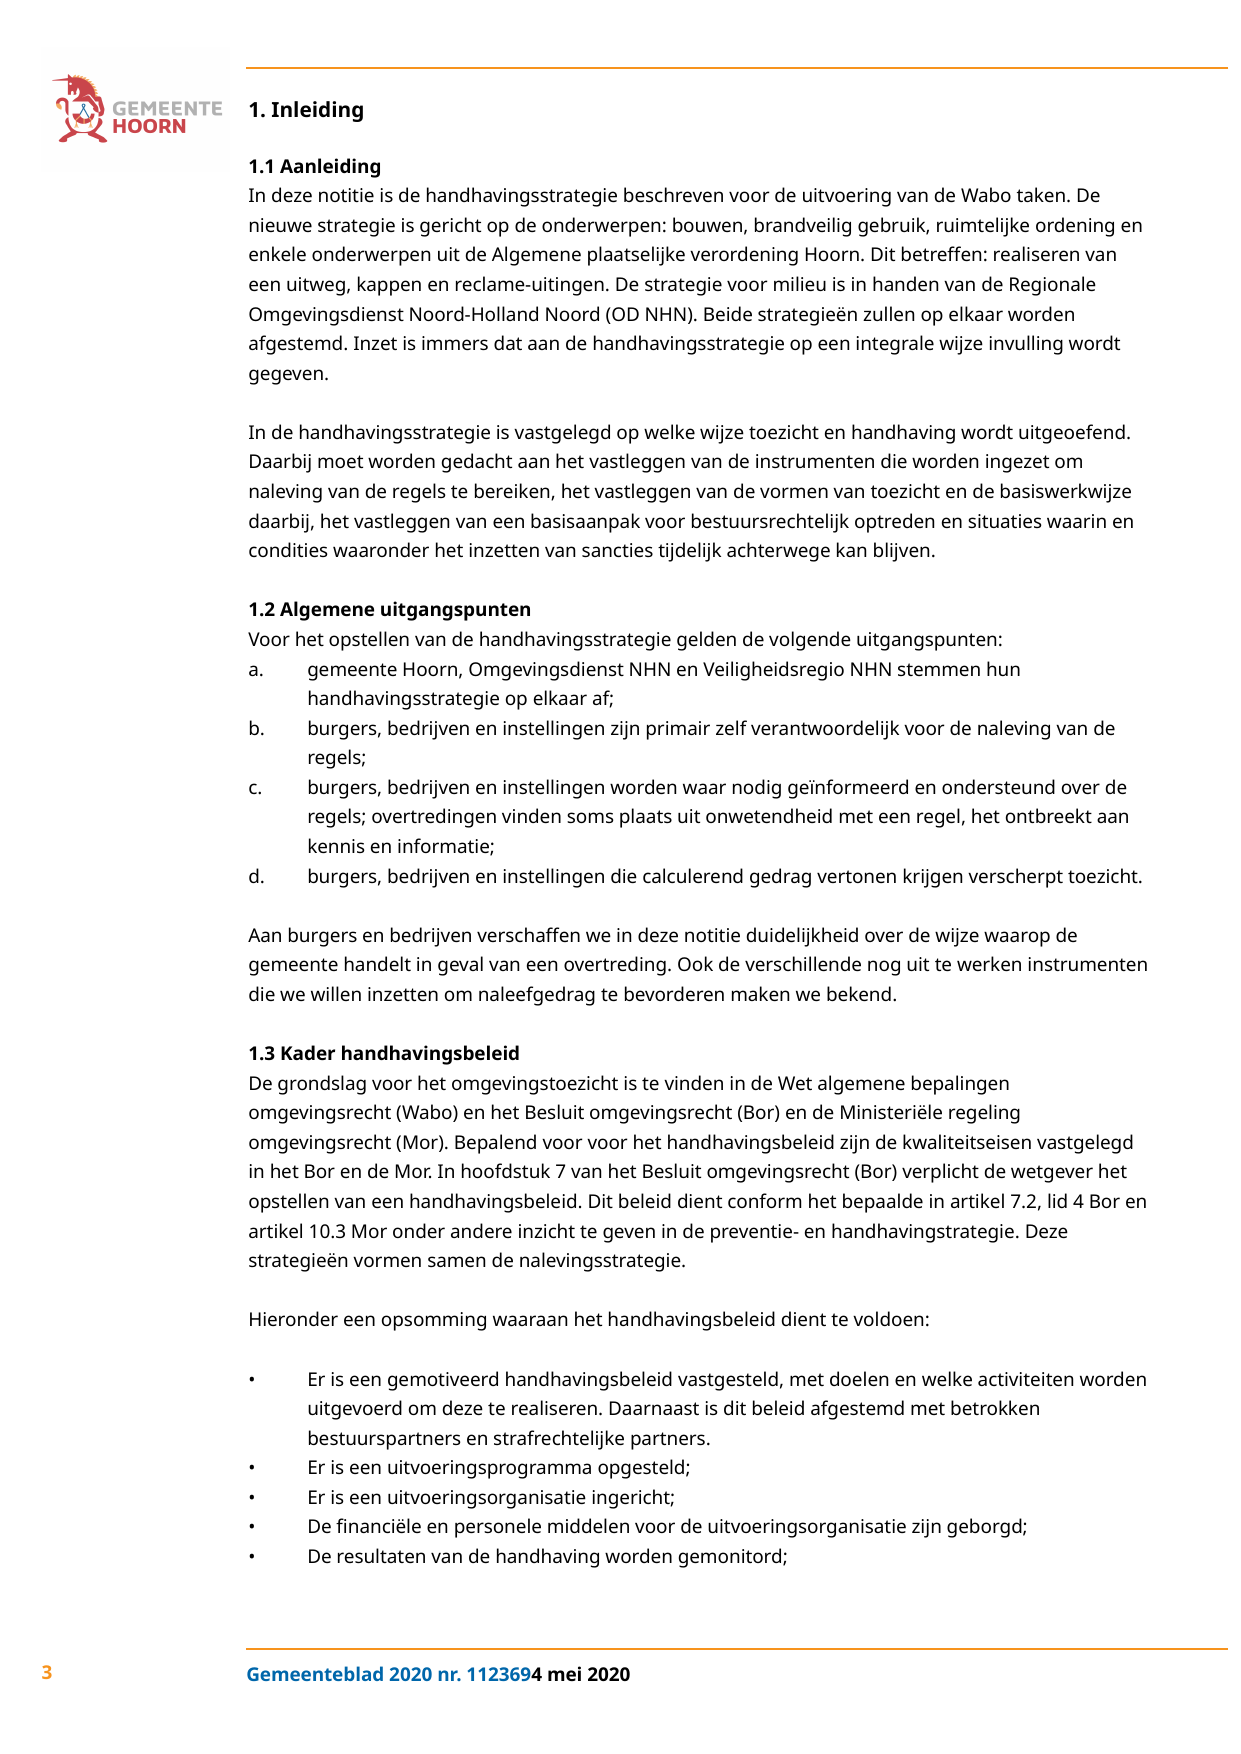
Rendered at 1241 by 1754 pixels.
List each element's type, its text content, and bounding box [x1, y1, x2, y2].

text 1.1 Aanleiding [248, 153, 1152, 178]
list De financiële en personele middelen voor de uitvoeringsorganisatie zijn geborgd; [248, 1514, 1152, 1539]
text De grondslag voor het omgevingstoezicht is te vinden in de Wet algemene bepalingen omgevingsrecht (Wabo) en het Besluit omgevingsrecht (Bor) en de Ministeriële regeling omgevingsrecht (Mor). Bepalend voor voor het handhavingsbeleid zijn de kwaliteitseisen vastgelegd in het Bor en de Mor. In hoofdstuk 7 van het Besluit omgevingsrecht (Bor) verplicht de wetgever het opstellen van een handhavingsbeleid. Dit beleid dient conform het bepaalde in artikel 7.2, lid 4 Bor en artikel 10.3 Mor onder andere inzicht te geven in de preventie- en handhavingstrategie. Deze strategieën vormen samen de nalevingsstrategie. [248, 1070, 1152, 1273]
list burgers, bedrijven en instellingen die calculerend gedrag vertonen krijgen verscherpt toezicht. [248, 863, 1152, 888]
list burgers, bedrijven en instellingen zijn primair zelf verantwoordelijk voor de naleving van de regels; [248, 715, 1152, 770]
list De resultaten van de handhaving worden gemonitord; [248, 1543, 1152, 1569]
list burgers, bedrijven en instellingen worden waar nodig geïnformeerd en ondersteund over de regels; overtredingen vinden soms plaats uit onwetendheid met een regel, het ontbreekt aan kennis en informatie; [248, 774, 1152, 859]
list gemeente Hoorn, Omgevingsdienst NHN en Veiligheidsregio NHN stemmen hun handhavingsstrategie op elkaar af; [248, 656, 1152, 711]
text 1. Inleiding [248, 95, 1152, 123]
text In de handhavingsstrategie is vastgelegd op welke wijze toezicht en handhaving wordt uitgeoefend. Daarbij moet worden gedacht aan het vastleggen van de instrumenten die worden ingezet om naleving van de regels te bereiken, het vastleggen van de vormen van toezicht en de basiswerkwijze daarbij, het vastleggen van een basisaanpak voor bestuursrechtelijk optreden en situaties waarin en condities waaronder het inzetten van sancties tijdelijk achterwege kan blijven. [248, 419, 1152, 563]
text 1.3 Kader handhavingsbeleid [248, 1040, 1152, 1066]
list Er is een uitvoeringsorganisatie ingericht; [248, 1484, 1152, 1510]
text In deze notitie is de handhavingsstrategie beschreven voor de uitvoering van de Wabo taken. De nieuwe strategie is gericht op de onderwerpen: bouwen, brandveilig gebruik, ruimtelijke ordening en enkele onderwerpen uit de Algemene plaatselijke verordening Hoorn. Dit betreffen: realiseren van een uitweg, kappen en reclame-uitingen. De strategie voor milieu is in handen van de Regionale Omgevingsdienst Noord-Holland Noord (OD NHN). Beide strategieën zullen op elkaar worden afgestemd. Inzet is immers dat aan de handhavingsstrategie op een integrale wijze invulling wordt gegeven. [248, 182, 1152, 386]
list Er is een uitvoeringsprogramma opgesteld; [248, 1454, 1152, 1480]
text Hieronder een opsomming waaraan het handhavingsbeleid dient te voldoen: [248, 1307, 1152, 1332]
picture [41, 47, 231, 172]
text Aan burgers en bedrijven verschaffen we in deze notitie duidelijkheid over de wijze waarop de gemeente handelt in geval van een overtreding. Ook de verschillende nog uit te werken instrumenten die we willen inzetten om naleefgedrag te bevorderen maken we bekend. [248, 922, 1152, 1007]
list Er is een gemotiveerd handhavingsbeleid vastgesteld, met doelen en welke activiteiten worden uitgevoerd om deze te realiseren. Daarnaast is dit beleid afgestemd met betrokken bestuurspartners en strafrechtelijke partners. [248, 1366, 1152, 1451]
text 1.2 Algemene uitgangspunten [248, 597, 1152, 622]
text Voor het opstellen van de handhavingsstrategie gelden de volgende uitgangspunten: [248, 626, 1152, 652]
